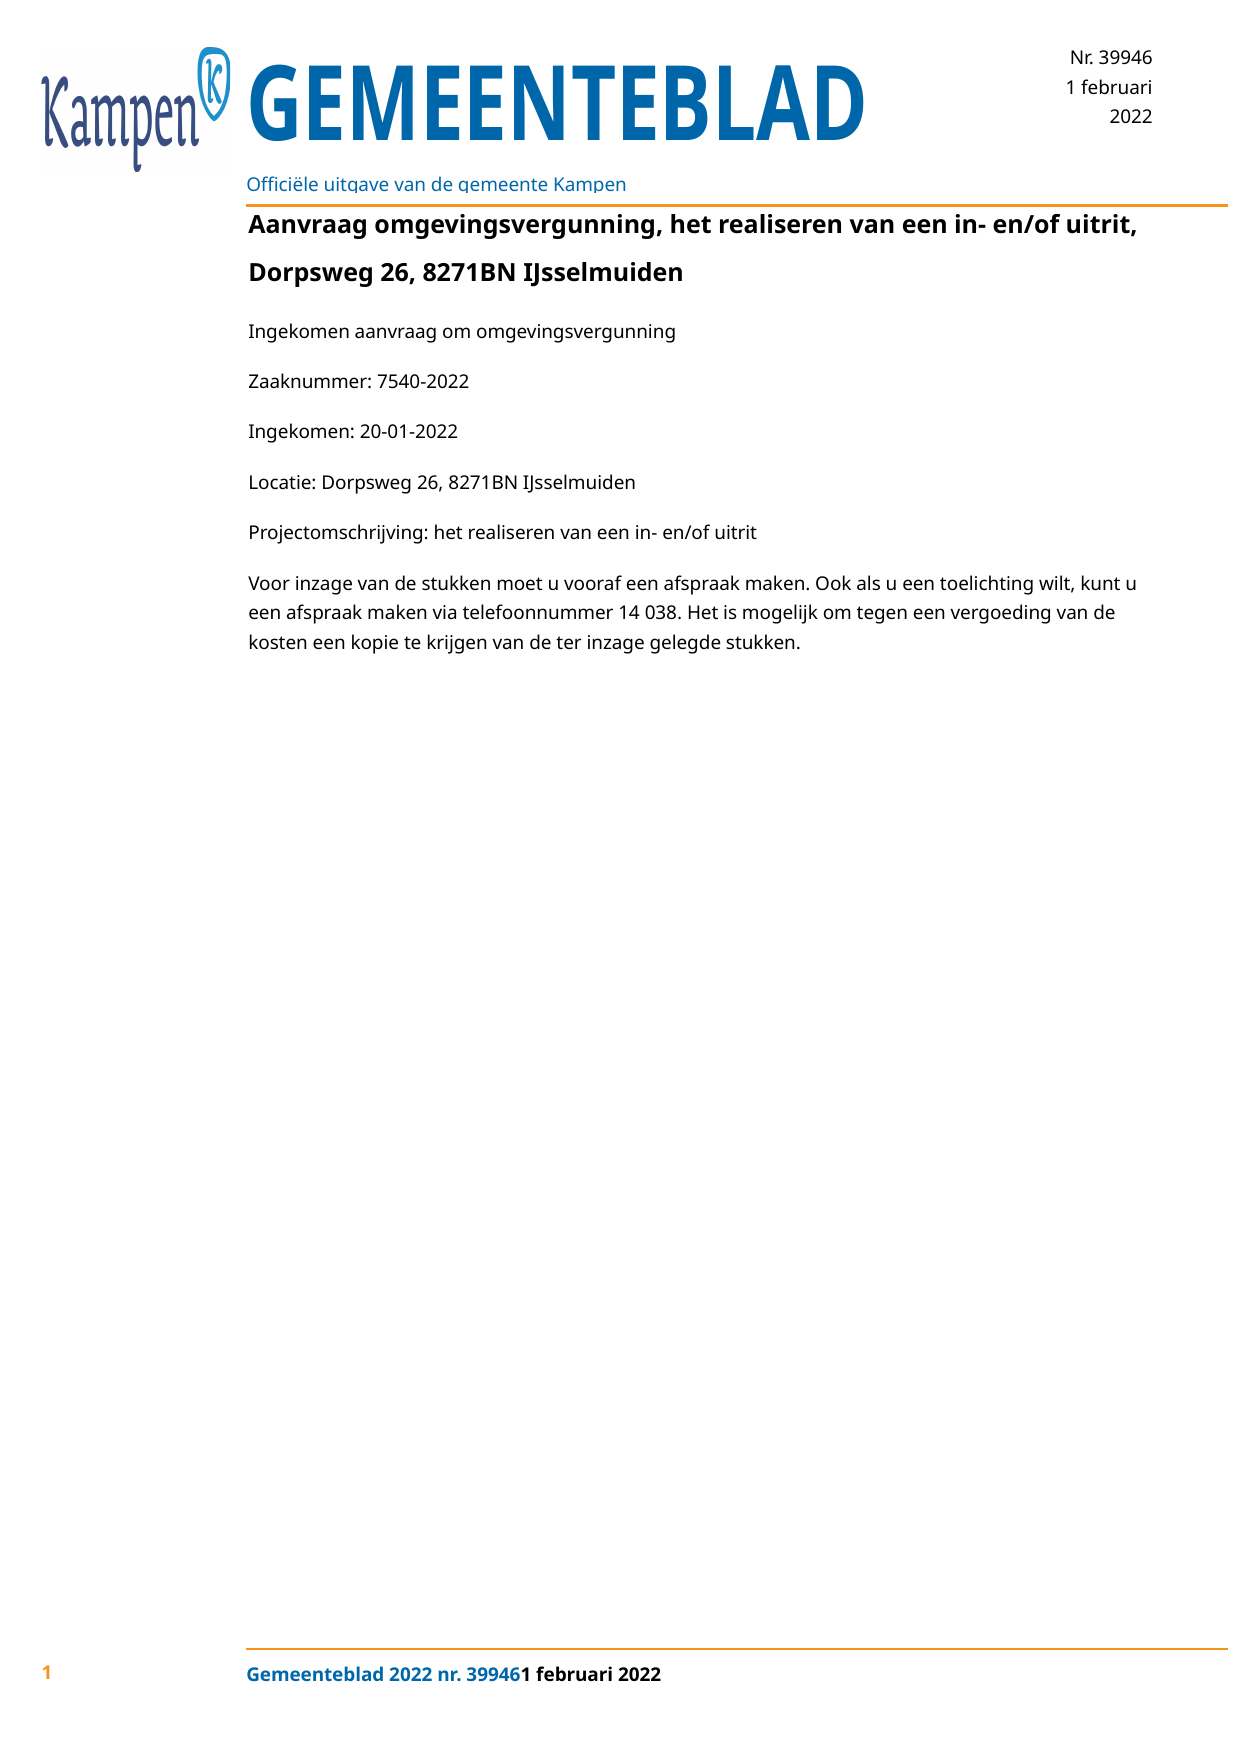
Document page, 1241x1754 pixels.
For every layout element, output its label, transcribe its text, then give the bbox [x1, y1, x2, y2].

text Zaaknummer: 7540-2022 [248, 368, 1152, 394]
text Ingekomen: 20-01-2022 [248, 419, 1152, 444]
text Ingekomen aanvraag om omgevingsvergunning [248, 318, 1152, 344]
text Projectomschrijving: het realiseren van een in- en/of uitrit [248, 519, 1152, 545]
text Aanvraag omgevingsvergunning, het realiseren van een in- en/of uitrit, Dorpsweg 26, 8271BN IJsselmuiden [248, 207, 1152, 288]
text Voor inzage van de stukken moet u vooraf een afspraak maken. Ook als u een toelichting wilt, kunt u een afspraak maken via telefoonnummer 14 038. Het is mogelijk om tegen een vergoeding van de kosten een kopie te krijgen van de ter inzage gelegde stukken. [248, 570, 1152, 655]
text Locatie: Dorpsweg 26, 8271BN IJsselmuiden [248, 469, 1152, 495]
picture [41, 47, 231, 172]
